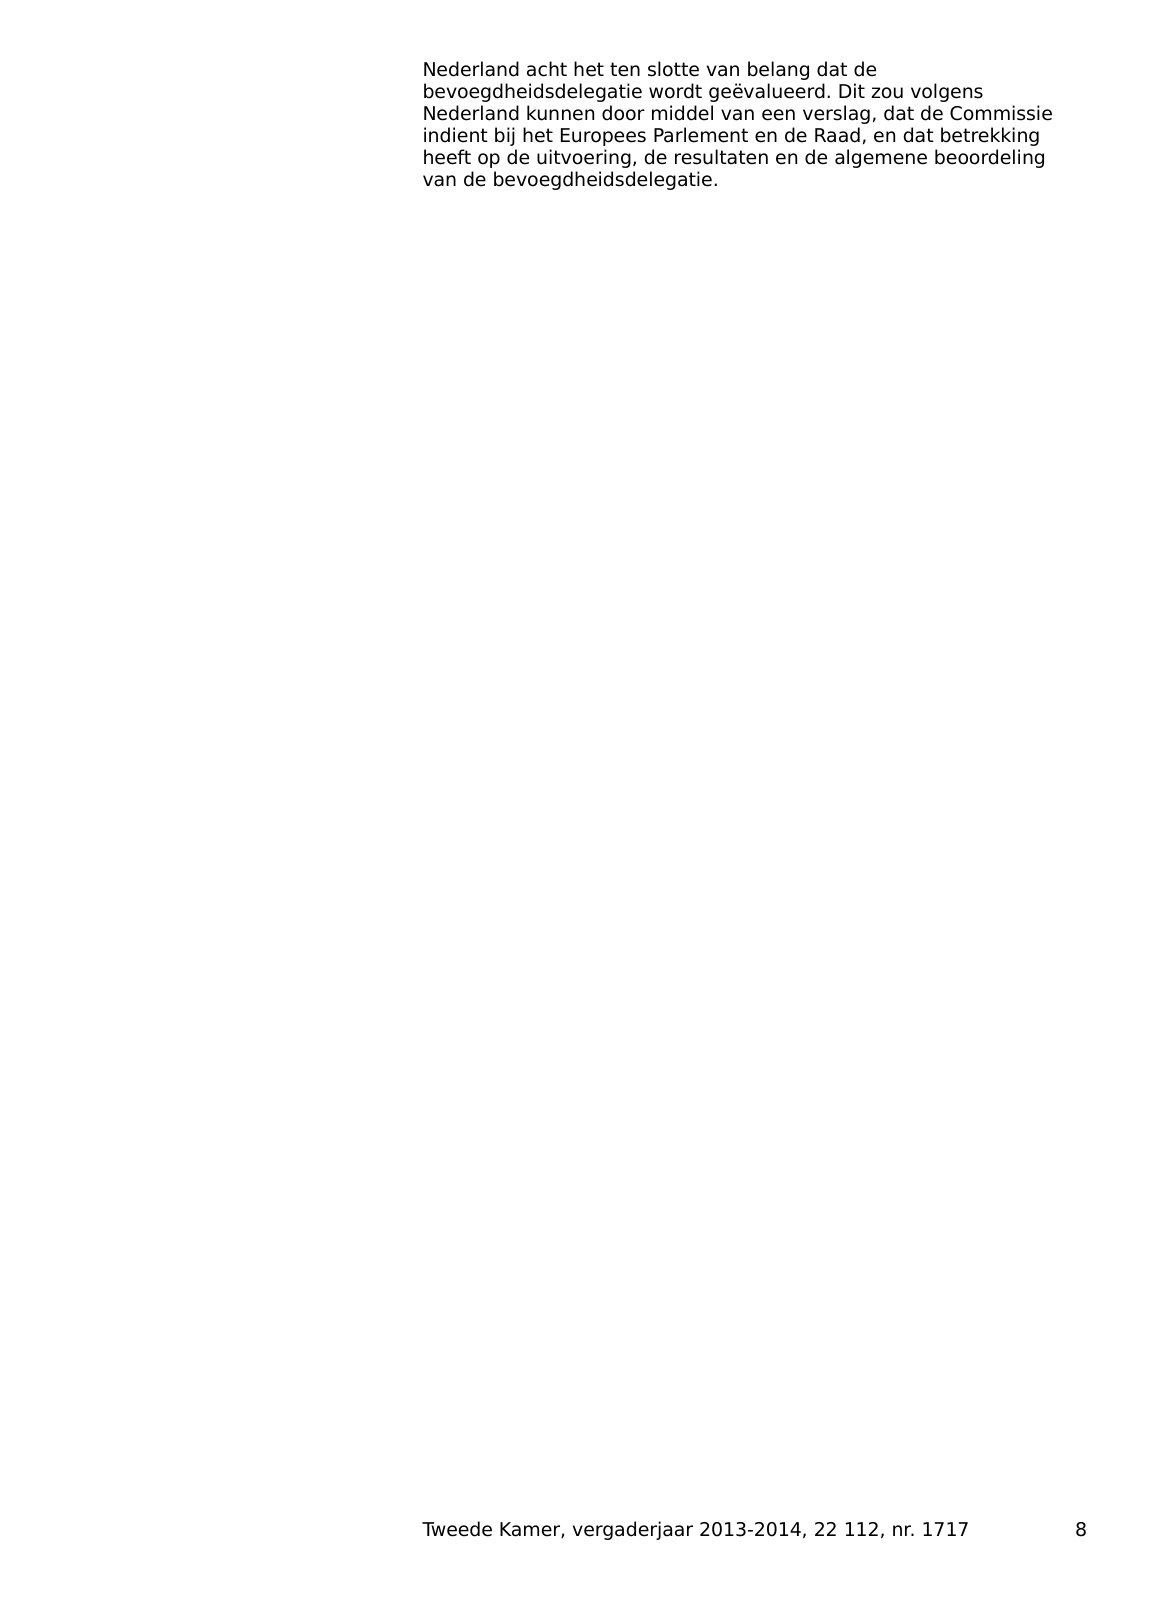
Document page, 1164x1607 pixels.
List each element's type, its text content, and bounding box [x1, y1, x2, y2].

text Nederland acht het ten slotte van belang dat de bevoegdheidsdelegatie wordt geëvalueerd. Dit zou volgens Nederland kunnen door middel van een verslag, dat de Commissie indient bij het Europees Parlement en de Raad, en dat betrekking heeft op de uitvoering, de resultaten en de algemene beoordeling van de bevoegdheidsdelegatie. [422, 59, 1087, 191]
